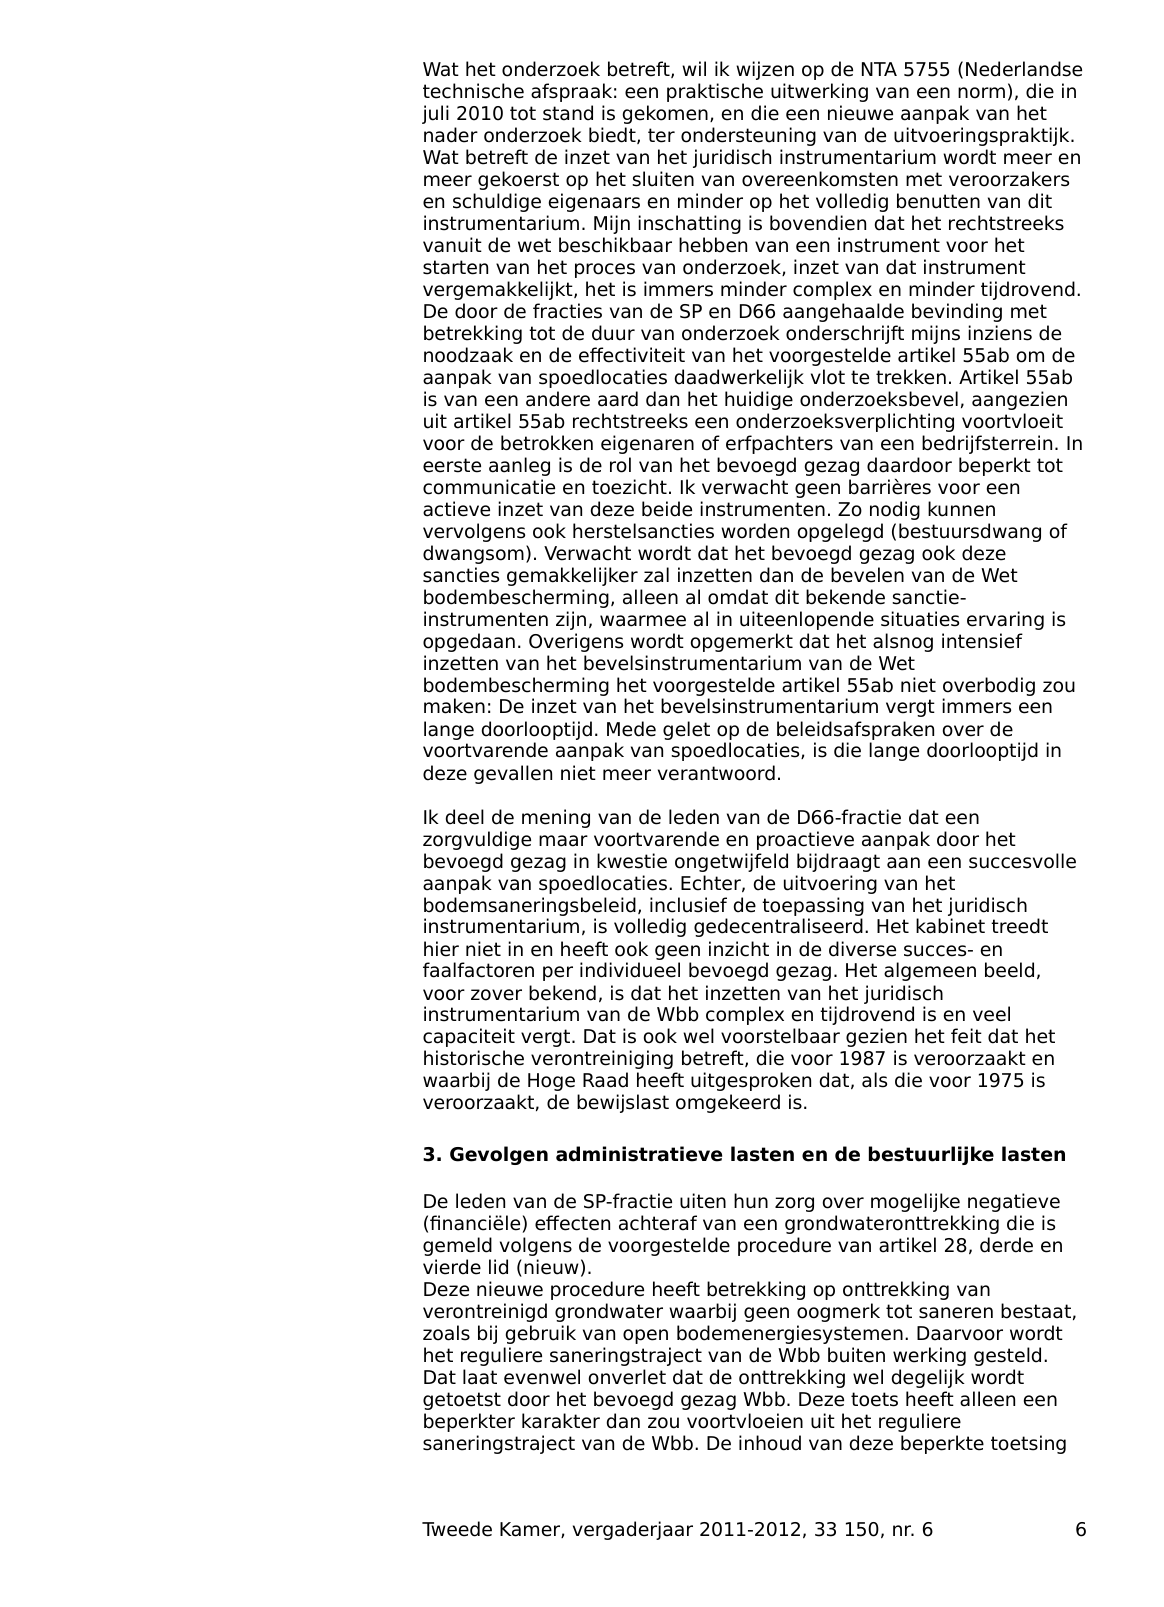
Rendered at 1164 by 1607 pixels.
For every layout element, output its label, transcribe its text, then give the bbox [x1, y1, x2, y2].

text De leden van de SP-fractie uiten hun zorg over mogelijke negatieve (financiële) effecten achteraf van een grondwateronttrekking die is gemeld volgens de voorgestelde procedure van artikel 28, derde en vierde lid (nieuw). [422, 1191, 1087, 1279]
text Wat betreft de inzet van het juridisch instrumentarium wordt meer en meer gekoerst op het sluiten van overeenkomsten met veroorzakers en schuldige eigenaars en minder op het volledig benutten van dit instrumentarium. Mijn inschatting is bovendien dat het rechtstreeks vanuit de wet beschikbaar hebben van een instrument voor het starten van het proces van onderzoek, inzet van dat instrument vergemakkelijkt, het is immers minder complex en minder tijdrovend. [422, 147, 1087, 301]
text Wat het onderzoek betreft, wil ik wijzen op de NTA 5755 (Nederlandse technische afspraak: een praktische uitwerking van een norm), die in juli 2010 tot stand is gekomen, en die een nieuwe aanpak van het nader onderzoek biedt, ter ondersteuning van de uitvoeringspraktijk. [422, 59, 1087, 147]
text De door de fracties van de SP en D66 aangehaalde bevinding met betrekking tot de duur van onderzoek onderschrijft mijns inziens de noodzaak en de effectiviteit van het voorgestelde artikel 55ab om de aanpak van spoedlocaties daadwerkelijk vlot te trekken. Artikel 55ab is van een andere aard dan het huidige onderzoeksbevel, aangezien uit artikel 55ab rechtstreeks een onderzoeksverplichting voortvloeit voor de betrokken eigenaren of erfpachters van een bedrijfsterrein. In eerste aanleg is de rol van het bevoegd gezag daardoor beperkt tot communicatie en toezicht. Ik verwacht geen barrières voor een actieve inzet van deze beide instrumenten. Zo nodig kunnen vervolgens ook herstelsancties worden opgelegd (bestuursdwang of dwangsom). Verwacht wordt dat het bevoegd gezag ook deze sancties gemakkelijker zal inzetten dan de bevelen van de Wet bodembescherming, alleen al omdat dit bekende sanctie-instrumenten zijn, waarmee al in uiteenlopende situaties ervaring is opgedaan. Overigens wordt opgemerkt dat het alsnog intensief inzetten van het bevelsinstrumentarium van de Wet bodembescherming het voorgestelde artikel 55ab niet overbodig zou maken: De inzet van het bevelsinstrumentarium vergt immers een lange doorlooptijd. Mede gelet op de beleidsafspraken over de voortvarende aanpak van spoedlocaties, is die lange doorlooptijd in deze gevallen niet meer verantwoord. [422, 301, 1087, 784]
subtitle 3. Gevolgen administratieve lasten en de bestuurlijke lasten [422, 1144, 1087, 1166]
text Ik deel de mening van de leden van de D66-fractie dat een zorgvuldige maar voortvarende en proactieve aanpak door het bevoegd gezag in kwestie ongetwijfeld bijdraagt aan een succesvolle aanpak van spoedlocaties. Echter, de uitvoering van het bodemsaneringsbeleid, inclusief de toepassing van het juridisch instrumentarium, is volledig gedecentraliseerd. Het kabinet treedt hier niet in en heeft ook geen inzicht in de diverse succes- en faalfactoren per individueel bevoegd gezag. Het algemeen beeld, voor zover bekend, is dat het inzetten van het juridisch instrumentarium van de Wbb complex en tijdrovend is en veel capaciteit vergt. Dat is ook wel voorstelbaar gezien het feit dat het historische verontreiniging betreft, die voor 1987 is veroorzaakt en waarbij de Hoge Raad heeft uitgesproken dat, als die voor 1975 is veroorzaakt, de bewijslast omgekeerd is. [422, 807, 1087, 1114]
text Deze nieuwe procedure heeft betrekking op onttrekking van verontreinigd grondwater waarbij geen oogmerk tot saneren bestaat, zoals bij gebruik van open bodemenergiesystemen. Daarvoor wordt het reguliere saneringstraject van de Wbb buiten werking gesteld. Dat laat evenwel onverlet dat de onttrekking wel degelijk wordt getoetst door het bevoegd gezag Wbb. Deze toets heeft alleen een beperkter karakter dan zou voortvloeien uit het reguliere saneringstraject van de Wbb. De inhoud van deze beperkte toetsing [422, 1279, 1087, 1455]
